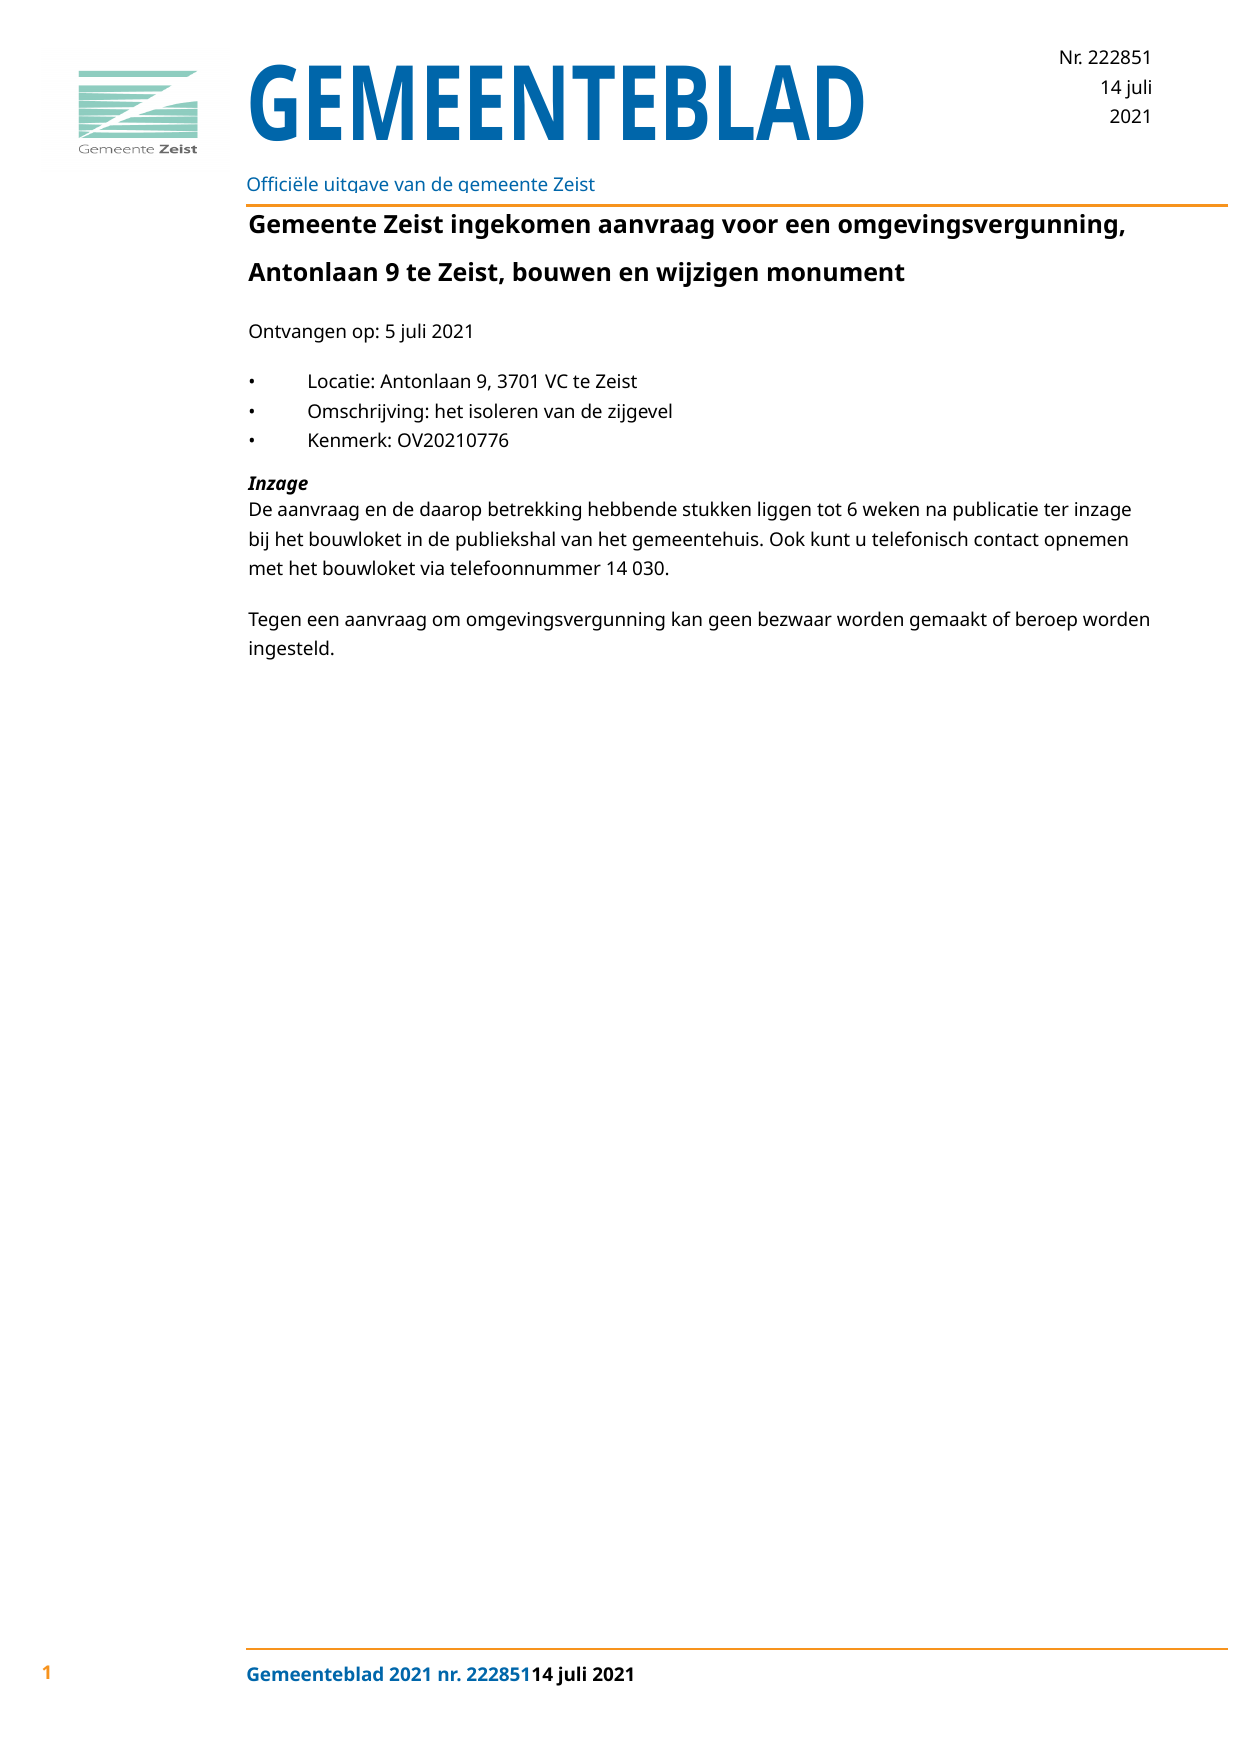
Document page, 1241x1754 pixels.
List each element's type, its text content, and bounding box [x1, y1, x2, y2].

list Locatie: Antonlaan 9, 3701 VC te Zeist [248, 368, 1152, 394]
text Tegen een aanvraag om omgevingsvergunning kan geen bezwaar worden gemaakt of beroep worden ingesteld. [248, 606, 1152, 661]
text Gemeente Zeist ingekomen aanvraag voor een omgevingsvergunning, Antonlaan 9 te Zeist, bouwen en wijzigen monument [248, 207, 1152, 288]
text Ontvangen op: 5 juli 2021 [248, 318, 1152, 344]
list Omschrijving: het isoleren van de zijgevel [248, 398, 1152, 424]
picture [41, 47, 231, 172]
text Inzage [248, 471, 1152, 496]
list Kenmerk: OV20210776 [248, 427, 1152, 453]
text De aanvraag en de daarop betrekking hebbende stukken liggen tot 6 weken na publicatie ter inzage bij het bouwloket in de publiekshal van het gemeentehuis. Ook kunt u telefonisch contact opnemen met het bouwloket via telefoonnummer 14 030. [248, 496, 1152, 581]
